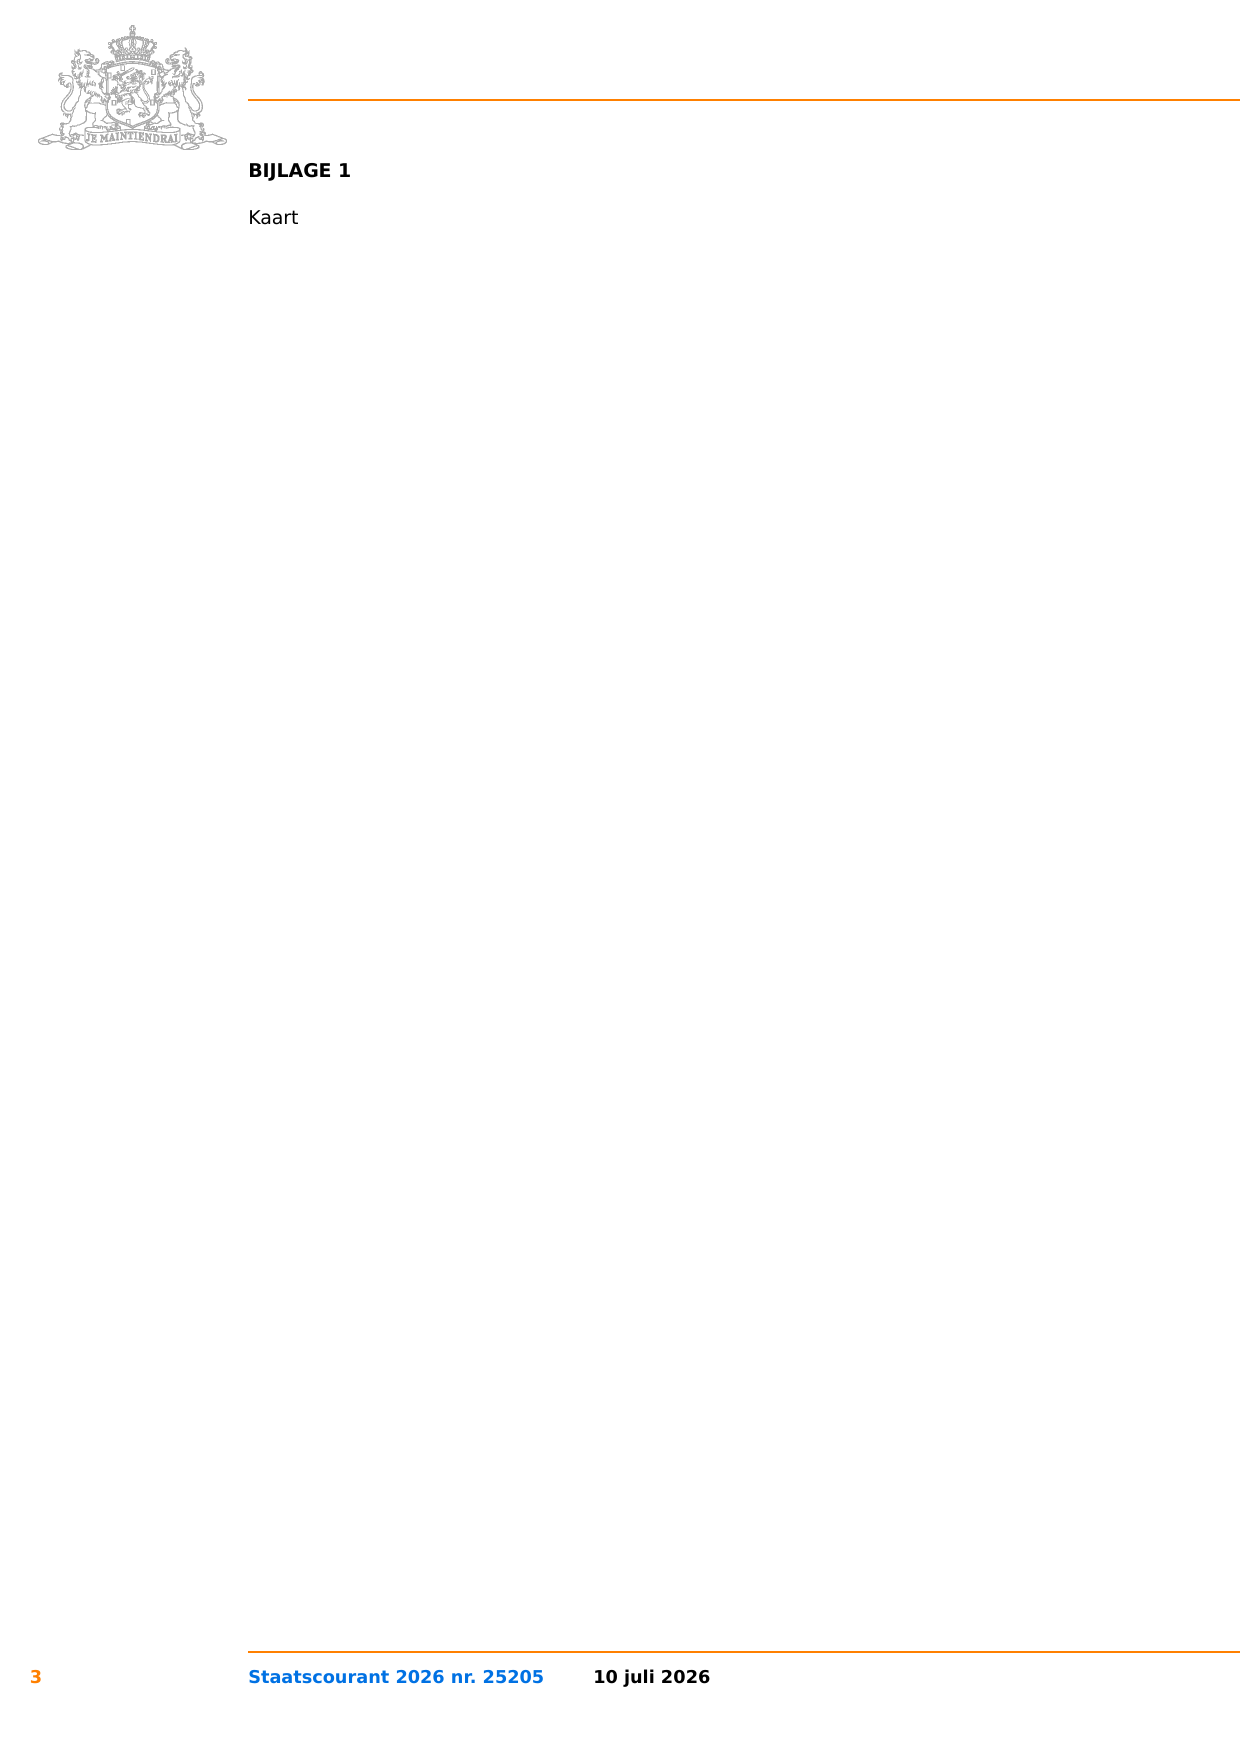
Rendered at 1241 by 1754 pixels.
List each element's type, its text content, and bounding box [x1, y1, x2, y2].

subtitle BIJLAGE 1 [248, 160, 1163, 182]
text Kaart [248, 207, 1163, 229]
picture [38, 25, 227, 150]
